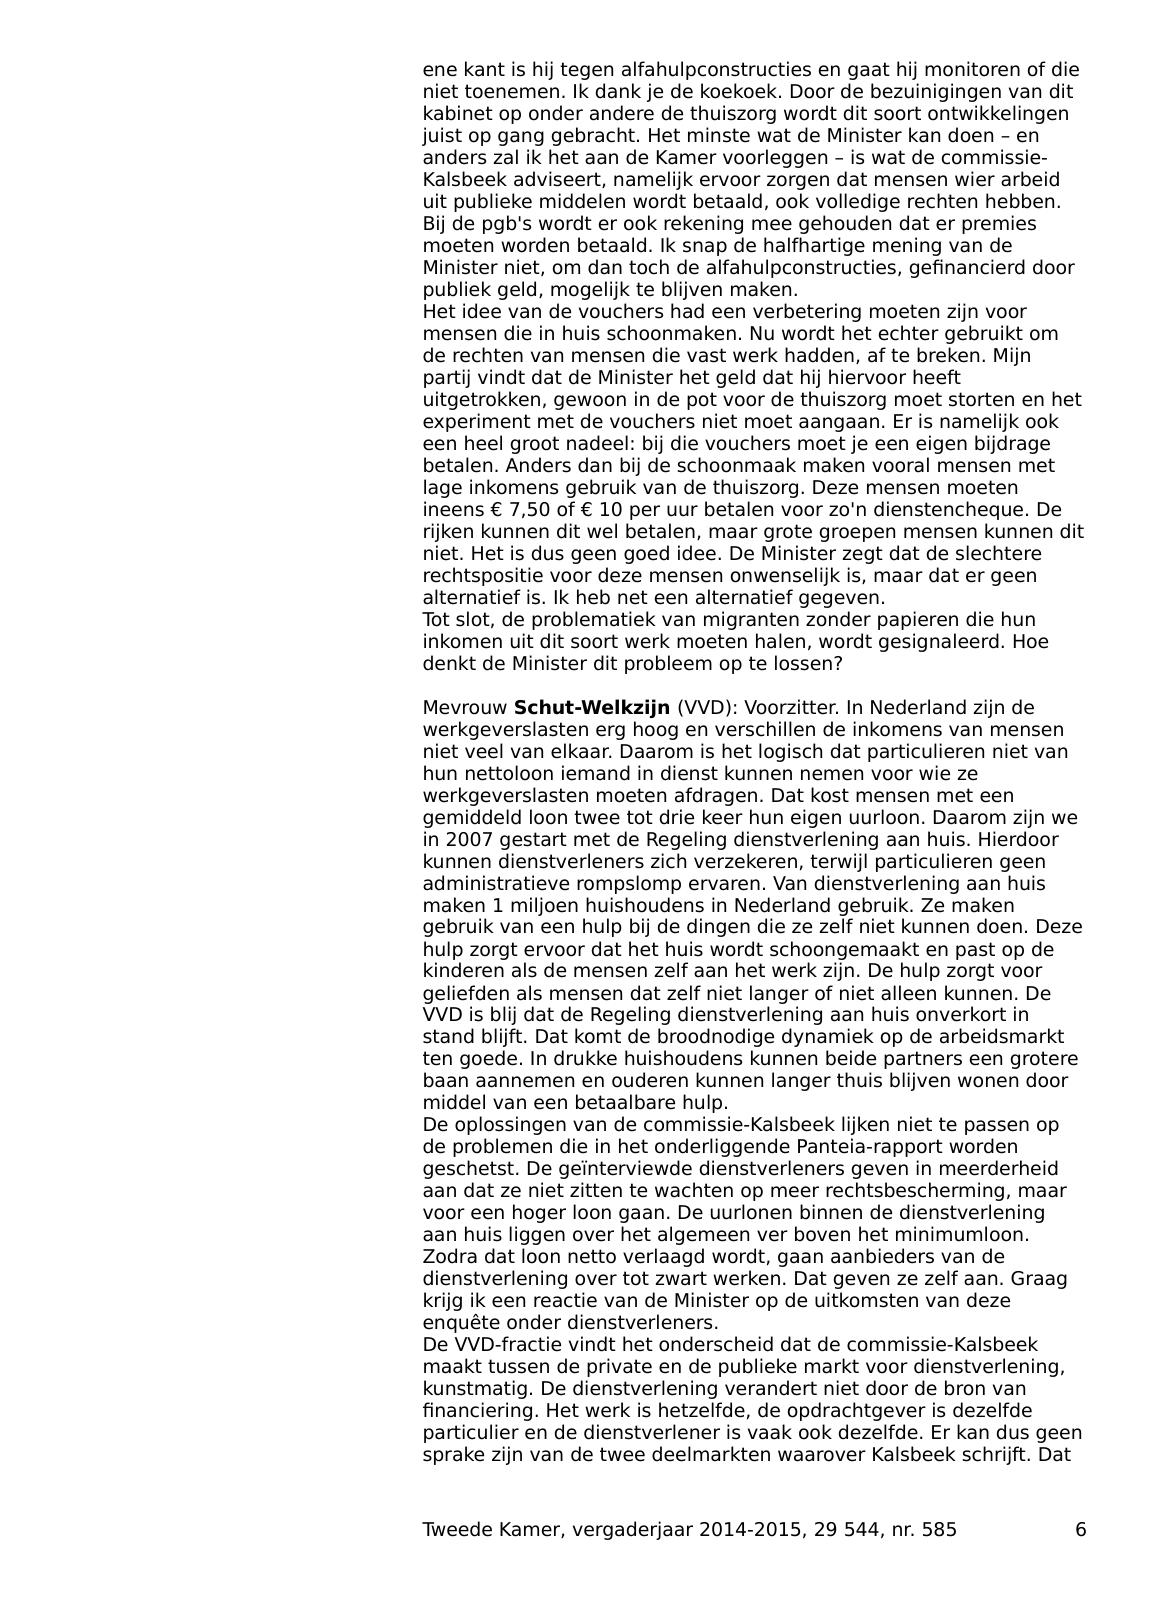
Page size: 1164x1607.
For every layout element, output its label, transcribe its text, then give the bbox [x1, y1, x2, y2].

text Mevrouw Schut-Welkzijn (VVD): Voorzitter. In Nederland zijn de werkgeverslasten erg hoog en verschillen de inkomens van mensen niet veel van elkaar. Daarom is het logisch dat particulieren niet van hun nettoloon iemand in dienst kunnen nemen voor wie ze werkgeverslasten moeten afdragen. Dat kost mensen met een gemiddeld loon twee tot drie keer hun eigen uurloon. Daarom zijn we in 2007 gestart met de Regeling dienstverlening aan huis. Hierdoor kunnen dienstverleners zich verzekeren, terwijl particulieren geen administratieve rompslomp ervaren. Van dienstverlening aan huis maken 1 miljoen huishoudens in Nederland gebruik. Ze maken gebruik van een hulp bij de dingen die ze zelf niet kunnen doen. Deze hulp zorgt ervoor dat het huis wordt schoongemaakt en past op de kinderen als de mensen zelf aan het werk zijn. De hulp zorgt voor geliefden als mensen dat zelf niet langer of niet alleen kunnen. De VVD is blij dat de Regeling dienstverlening aan huis onverkort in stand blijft. Dat komt de broodnodige dynamiek op de arbeidsmarkt ten goede. In drukke huishoudens kunnen beide partners een grotere baan aannemen en ouderen kunnen langer thuis blijven wonen door middel van een betaalbare hulp. [422, 697, 1087, 1114]
text ene kant is hij tegen alfahulpconstructies en gaat hij monitoren of die niet toenemen. Ik dank je de koekoek. Door de bezuinigingen van dit kabinet op onder andere de thuiszorg wordt dit soort ontwikkelingen juist op gang gebracht. Het minste wat de Minister kan doen – en anders zal ik het aan de Kamer voorleggen – is wat de commissie-Kalsbeek adviseert, namelijk ervoor zorgen dat mensen wier arbeid uit publieke middelen wordt betaald, ook volledige rechten hebben. Bij de pgb's wordt er ook rekening mee gehouden dat er premies moeten worden betaald. Ik snap de halfhartige mening van de Minister niet, om dan toch de alfahulpconstructies, gefinancierd door publiek geld, mogelijk te blijven maken. [422, 59, 1087, 301]
text Het idee van de vouchers had een verbetering moeten zijn voor mensen die in huis schoonmaken. Nu wordt het echter gebruikt om de rechten van mensen die vast werk hadden, af te breken. Mijn partij vindt dat de Minister het geld dat hij hiervoor heeft uitgetrokken, gewoon in de pot voor de thuiszorg moet storten en het experiment met de vouchers niet moet aangaan. Er is namelijk ook een heel groot nadeel: bij die vouchers moet je een eigen bijdrage betalen. Anders dan bij de schoonmaak maken vooral mensen met lage inkomens gebruik van de thuiszorg. Deze mensen moeten ineens € 7,50 of € 10 per uur betalen voor zo'n dienstencheque. De rijken kunnen dit wel betalen, maar grote groepen mensen kunnen dit niet. Het is dus geen goed idee. De Minister zegt dat de slechtere rechtspositie voor deze mensen onwenselijk is, maar dat er geen alternatief is. Ik heb net een alternatief gegeven. [422, 301, 1087, 608]
text Tot slot, de problematiek van migranten zonder papieren die hun inkomen uit dit soort werk moeten halen, wordt gesignaleerd. Hoe denkt de Minister dit probleem op te lossen? [422, 608, 1087, 674]
text De oplossingen van de commissie-Kalsbeek lijken niet te passen op de problemen die in het onderliggende Panteia-rapport worden geschetst. De geïnterviewde dienstverleners geven in meerderheid aan dat ze niet zitten te wachten op meer rechtsbescherming, maar voor een hoger loon gaan. De uurlonen binnen de dienstverlening aan huis liggen over het algemeen ver boven het minimumloon. Zodra dat loon netto verlaagd wordt, gaan aanbieders van de dienstverlening over tot zwart werken. Dat geven ze zelf aan. Graag krijg ik een reactie van de Minister op de uitkomsten van deze enquête onder dienstverleners. [422, 1114, 1087, 1334]
text De VVD-fractie vindt het onderscheid dat de commissie-Kalsbeek maakt tussen de private en de publieke markt voor dienstverlening, kunstmatig. De dienstverlening verandert niet door de bron van financiering. Het werk is hetzelfde, de opdrachtgever is dezelfde particulier en de dienstverlener is vaak ook dezelfde. Er kan dus geen sprake zijn van de twee deelmarkten waarover Kalsbeek schrijft. Dat [422, 1334, 1087, 1466]
